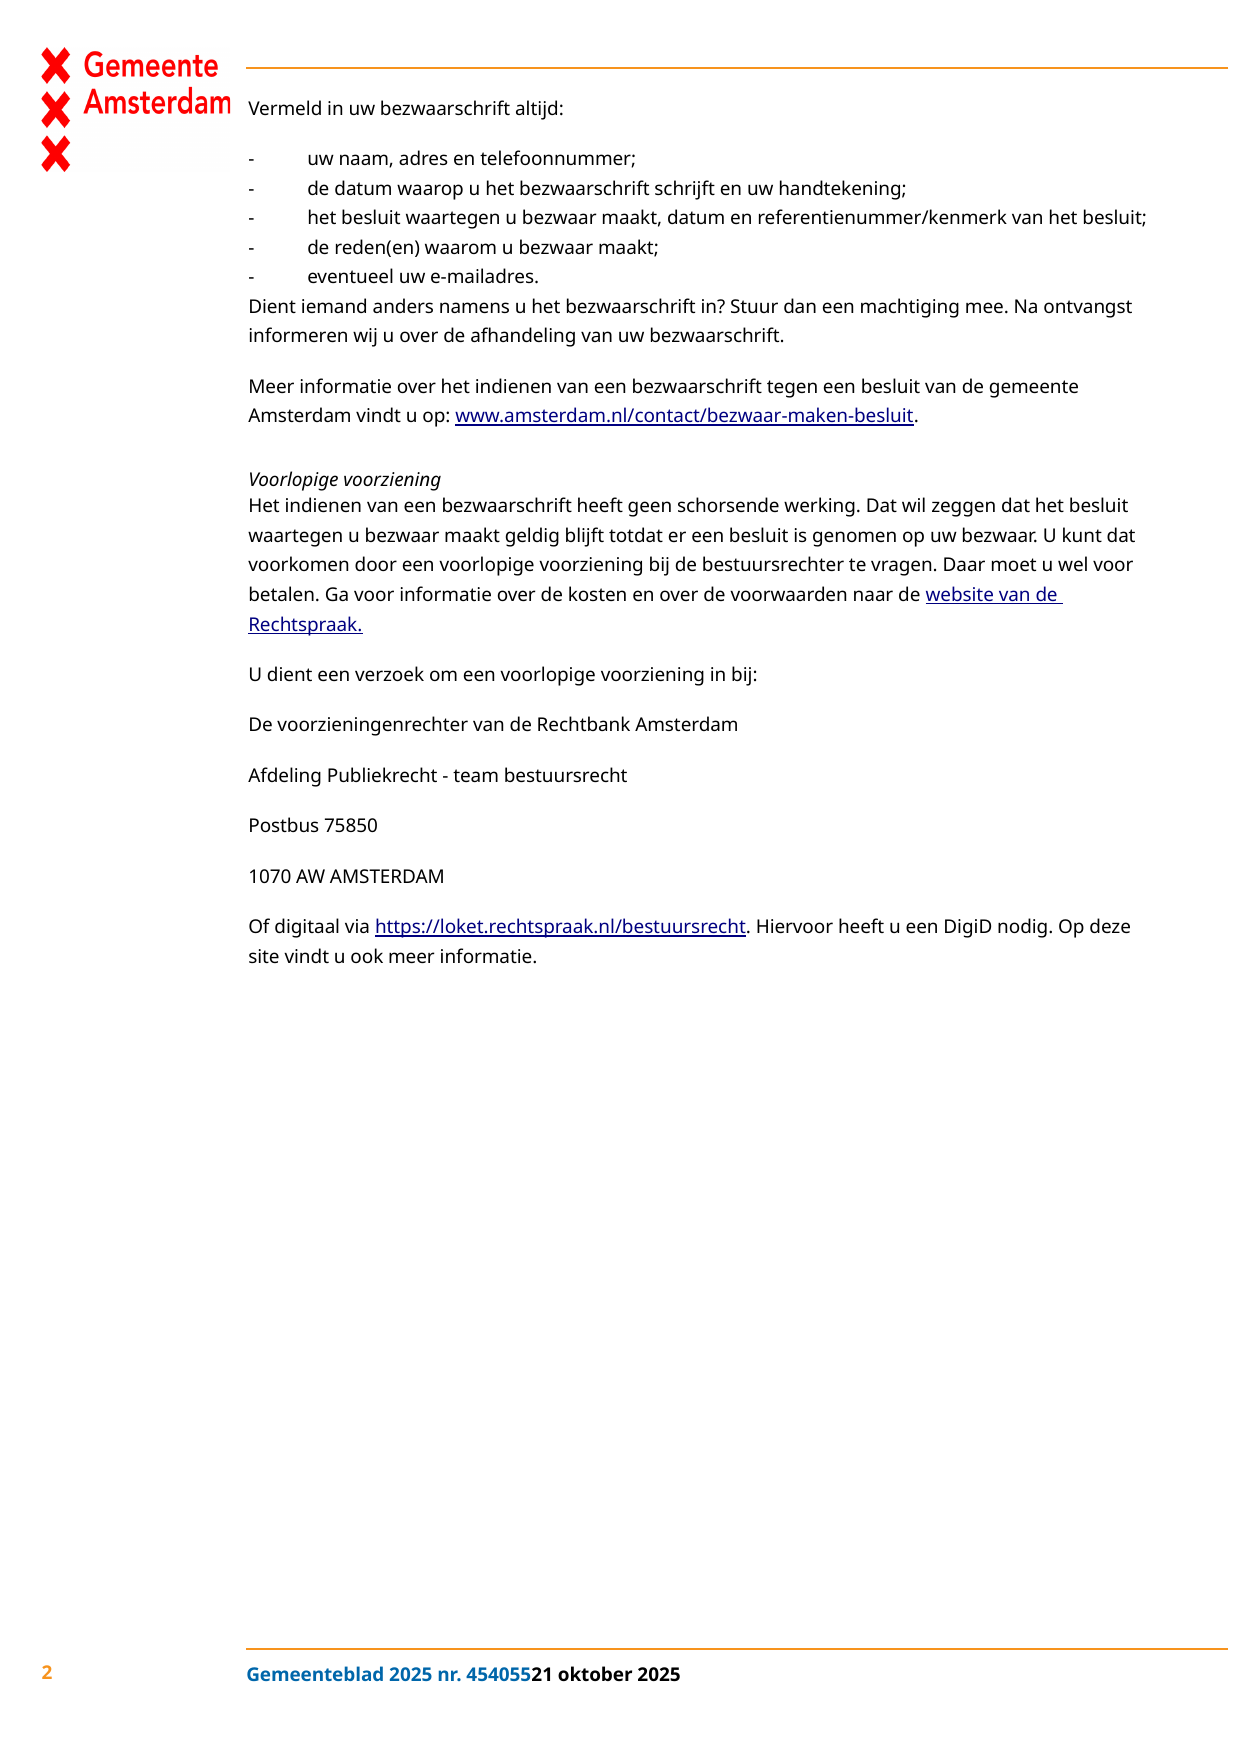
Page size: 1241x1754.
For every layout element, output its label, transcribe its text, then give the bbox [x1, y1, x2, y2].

list de datum waarop u het bezwaarschrift schrijft en uw handtekening; [248, 175, 1152, 201]
text Het indienen van een bezwaarschrift heeft geen schorsende werking. Dat wil zeggen dat het besluit waartegen u bezwaar maakt geldig blijft totdat er een besluit is genomen op uw bezwaar. U kunt dat voorkomen door een voorlopige voorziening bij de bestuursrechter te vragen. Daar moet u wel voor betalen. Ga voor informatie over de kosten en over de voorwaarden naar de website van de Rechtspraak. [248, 492, 1152, 636]
text 1070 AW AMSTERDAM [248, 863, 1152, 888]
text Voorlopige voorziening [248, 467, 1152, 492]
text Meer informatie over het indienen van een bezwaarschrift tegen een besluit van de gemeente Amsterdam vindt u op: www.amsterdam.nl/contact/bezwaar-maken-besluit. [248, 373, 1152, 428]
list het besluit waartegen u bezwaar maakt, datum en referentienummer/kenmerk van het besluit; [248, 204, 1152, 230]
text Postbus 75850 [248, 812, 1152, 838]
picture [41, 47, 231, 172]
text De voorzieningenrechter van de Rechtbank Amsterdam [248, 712, 1152, 737]
list uw naam, adres en telefoonnummer; [248, 145, 1152, 171]
text U dient een verzoek om een voorlopige voorziening in bij: [248, 661, 1152, 687]
text Vermeld in uw bezwaarschrift altijd: [248, 95, 1152, 121]
text Dient iemand anders namens u het bezwaarschrift in? Stuur dan een machtiging mee. Na ontvangst informeren wij u over de afhandeling van uw bezwaarschrift. [248, 293, 1152, 348]
list eventueel uw e-mailadres. [248, 263, 1152, 289]
text Afdeling Publiekrecht - team bestuursrecht [248, 762, 1152, 788]
list de reden(en) waarom u bezwaar maakt; [248, 234, 1152, 260]
text Of digitaal via https://loket.rechtspraak.nl/bestuursrecht. Hiervoor heeft u een DigiD nodig. Op deze site vindt u ook meer informatie. [248, 913, 1152, 968]
